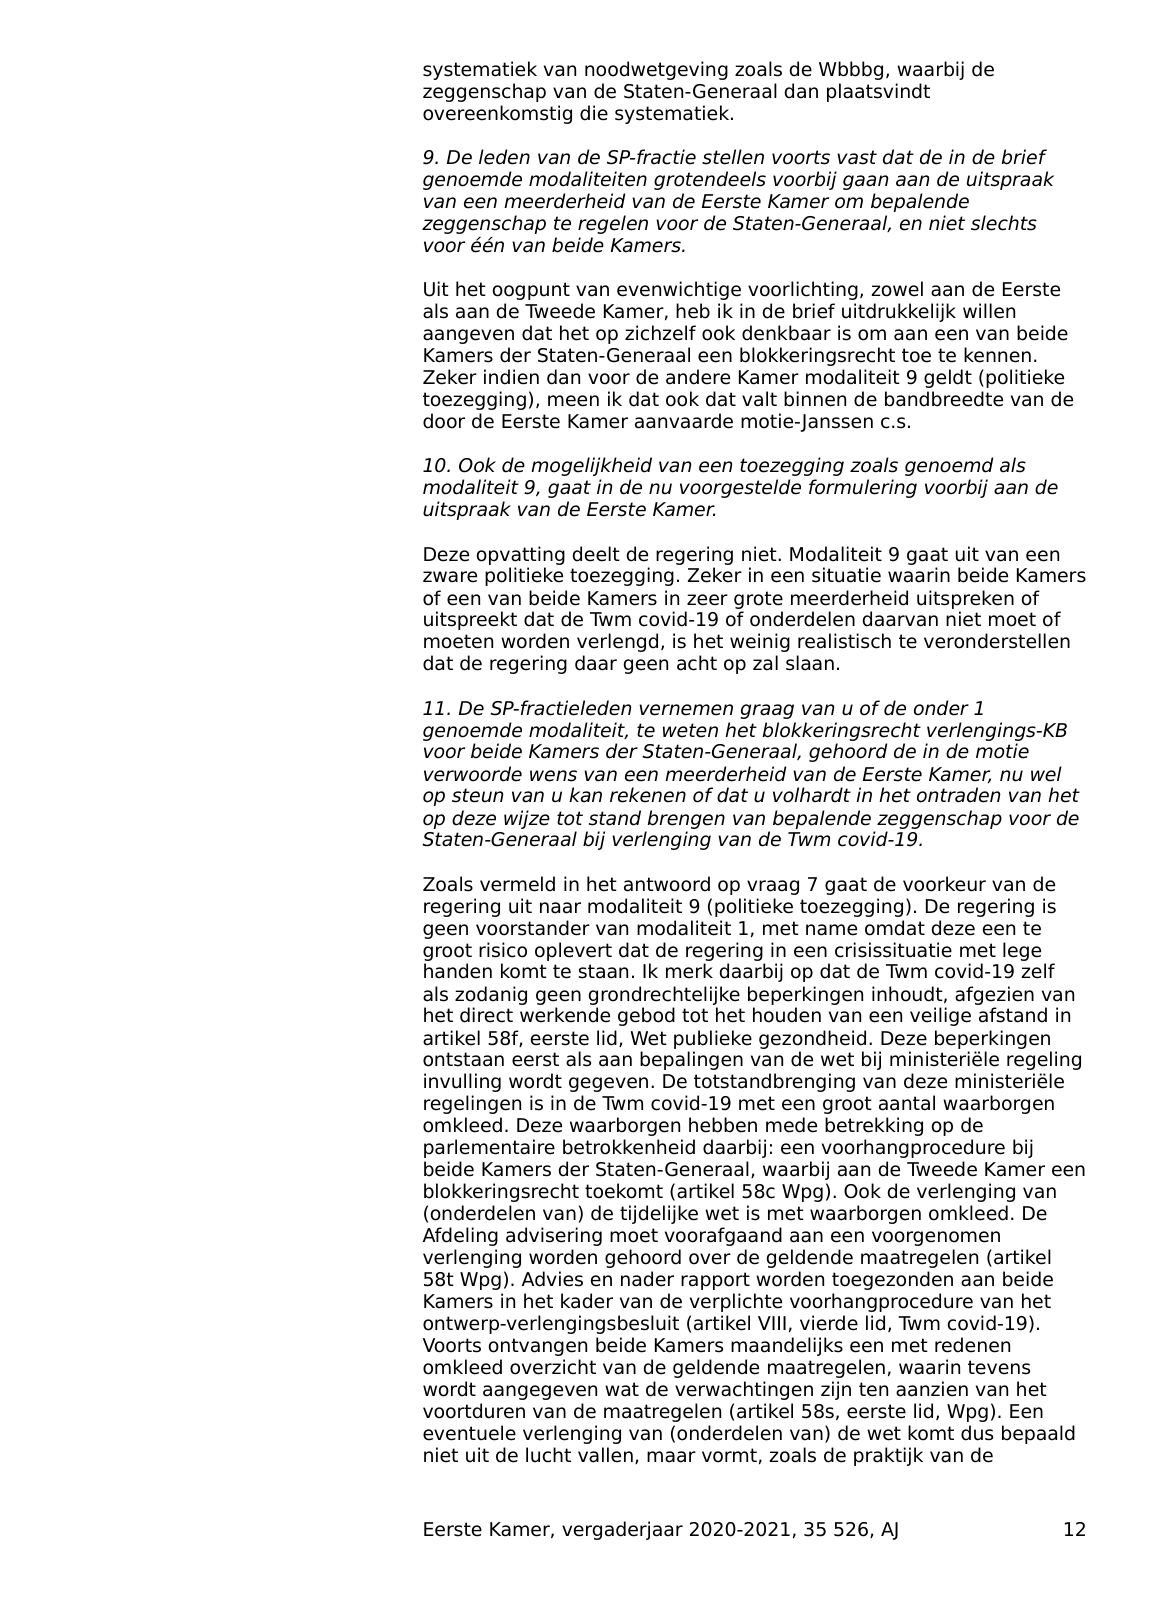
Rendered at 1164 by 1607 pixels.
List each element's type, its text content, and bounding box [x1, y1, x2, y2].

text 9. De leden van de SP-fractie stellen voorts vast dat de in de brief genoemde modaliteiten grotendeels voorbij gaan aan de uitspraak van een meerderheid van de Eerste Kamer om bepalende zeggenschap te regelen voor de Staten-Generaal, en niet slechts voor één van beide Kamers. [422, 147, 1087, 257]
text 11. De SP-fractieleden vernemen graag van u of de onder 1 genoemde modaliteit, te weten het blokkeringsrecht verlengings-KB voor beide Kamers der Staten-Generaal, gehoord de in de motie verwoorde wens van een meerderheid van de Eerste Kamer, nu wel op steun van u kan rekenen of dat u volhardt in het ontraden van het op deze wijze tot stand brengen van bepalende zeggenschap voor de Staten-Generaal bij verlenging van de Twm covid-19. [422, 697, 1087, 851]
text Uit het oogpunt van evenwichtige voorlichting, zowel aan de Eerste als aan de Tweede Kamer, heb ik in de brief uitdrukkelijk willen aangeven dat het op zichzelf ook denkbaar is om aan een van beide Kamers der Staten-Generaal een blokkeringsrecht toe te kennen. Zeker indien dan voor de andere Kamer modaliteit 9 geldt (politieke toezegging), meen ik dat ook dat valt binnen de bandbreedte van de door de Eerste Kamer aanvaarde motie-Janssen c.s. [422, 279, 1087, 433]
text systematiek van noodwetgeving zoals de Wbbbg, waarbij de zeggenschap van de Staten-Generaal dan plaatsvindt overeenkomstig die systematiek. [422, 59, 1087, 125]
text Zoals vermeld in het antwoord op vraag 7 gaat de voorkeur van de regering uit naar modaliteit 9 (politieke toezegging). De regering is geen voorstander van modaliteit 1, met name omdat deze een te groot risico oplevert dat de regering in een crisissituatie met lege handen komt te staan. Ik merk daarbij op dat de Twm covid-19 zelf als zodanig geen grondrechtelijke beperkingen inhoudt, afgezien van het direct werkende gebod tot het houden van een veilige afstand in artikel 58f, eerste lid, Wet publieke gezondheid. Deze beperkingen ontstaan eerst als aan bepalingen van de wet bij ministeriële regeling invulling wordt gegeven. De totstandbrenging van deze ministeriële regelingen is in de Twm covid-19 met een groot aantal waarborgen omkleed. Deze waarborgen hebben mede betrekking op de parlementaire betrokkenheid daarbij: een voorhangprocedure bij beide Kamers der Staten-Generaal, waarbij aan de Tweede Kamer een blokkeringsrecht toekomt (artikel 58c Wpg). Ook de verlenging van (onderdelen van) de tijdelijke wet is met waarborgen omkleed. De Afdeling advisering moet voorafgaand aan een voorgenomen verlenging worden gehoord over de geldende maatregelen (artikel 58t Wpg). Advies en nader rapport worden toegezonden aan beide Kamers in het kader van de verplichte voorhangprocedure van het ontwerp-verlengingsbesluit (artikel VIII, vierde lid, Twm covid-19). Voorts ontvangen beide Kamers maandelijks een met redenen omkleed overzicht van de geldende maatregelen, waarin tevens wordt aangegeven wat de verwachtingen zijn ten aanzien van het voortduren van de maatregelen (artikel 58s, eerste lid, Wpg). Een eventuele verlenging van (onderdelen van) de wet komt dus bepaald niet uit de lucht vallen, maar vormt, zoals de praktijk van de [422, 873, 1087, 1467]
text 10. Ook de mogelijkheid van een toezegging zoals genoemd als modaliteit 9, gaat in de nu voorgestelde formulering voorbij aan de uitspraak van de Eerste Kamer. [422, 455, 1087, 521]
text Deze opvatting deelt de regering niet. Modaliteit 9 gaat uit van een zware politieke toezegging. Zeker in een situatie waarin beide Kamers of een van beide Kamers in zeer grote meerderheid uitspreken of uitspreekt dat de Twm covid-19 of onderdelen daarvan niet moet of moeten worden verlengd, is het weinig realistisch te veronderstellen dat de regering daar geen acht op zal slaan. [422, 543, 1087, 675]
